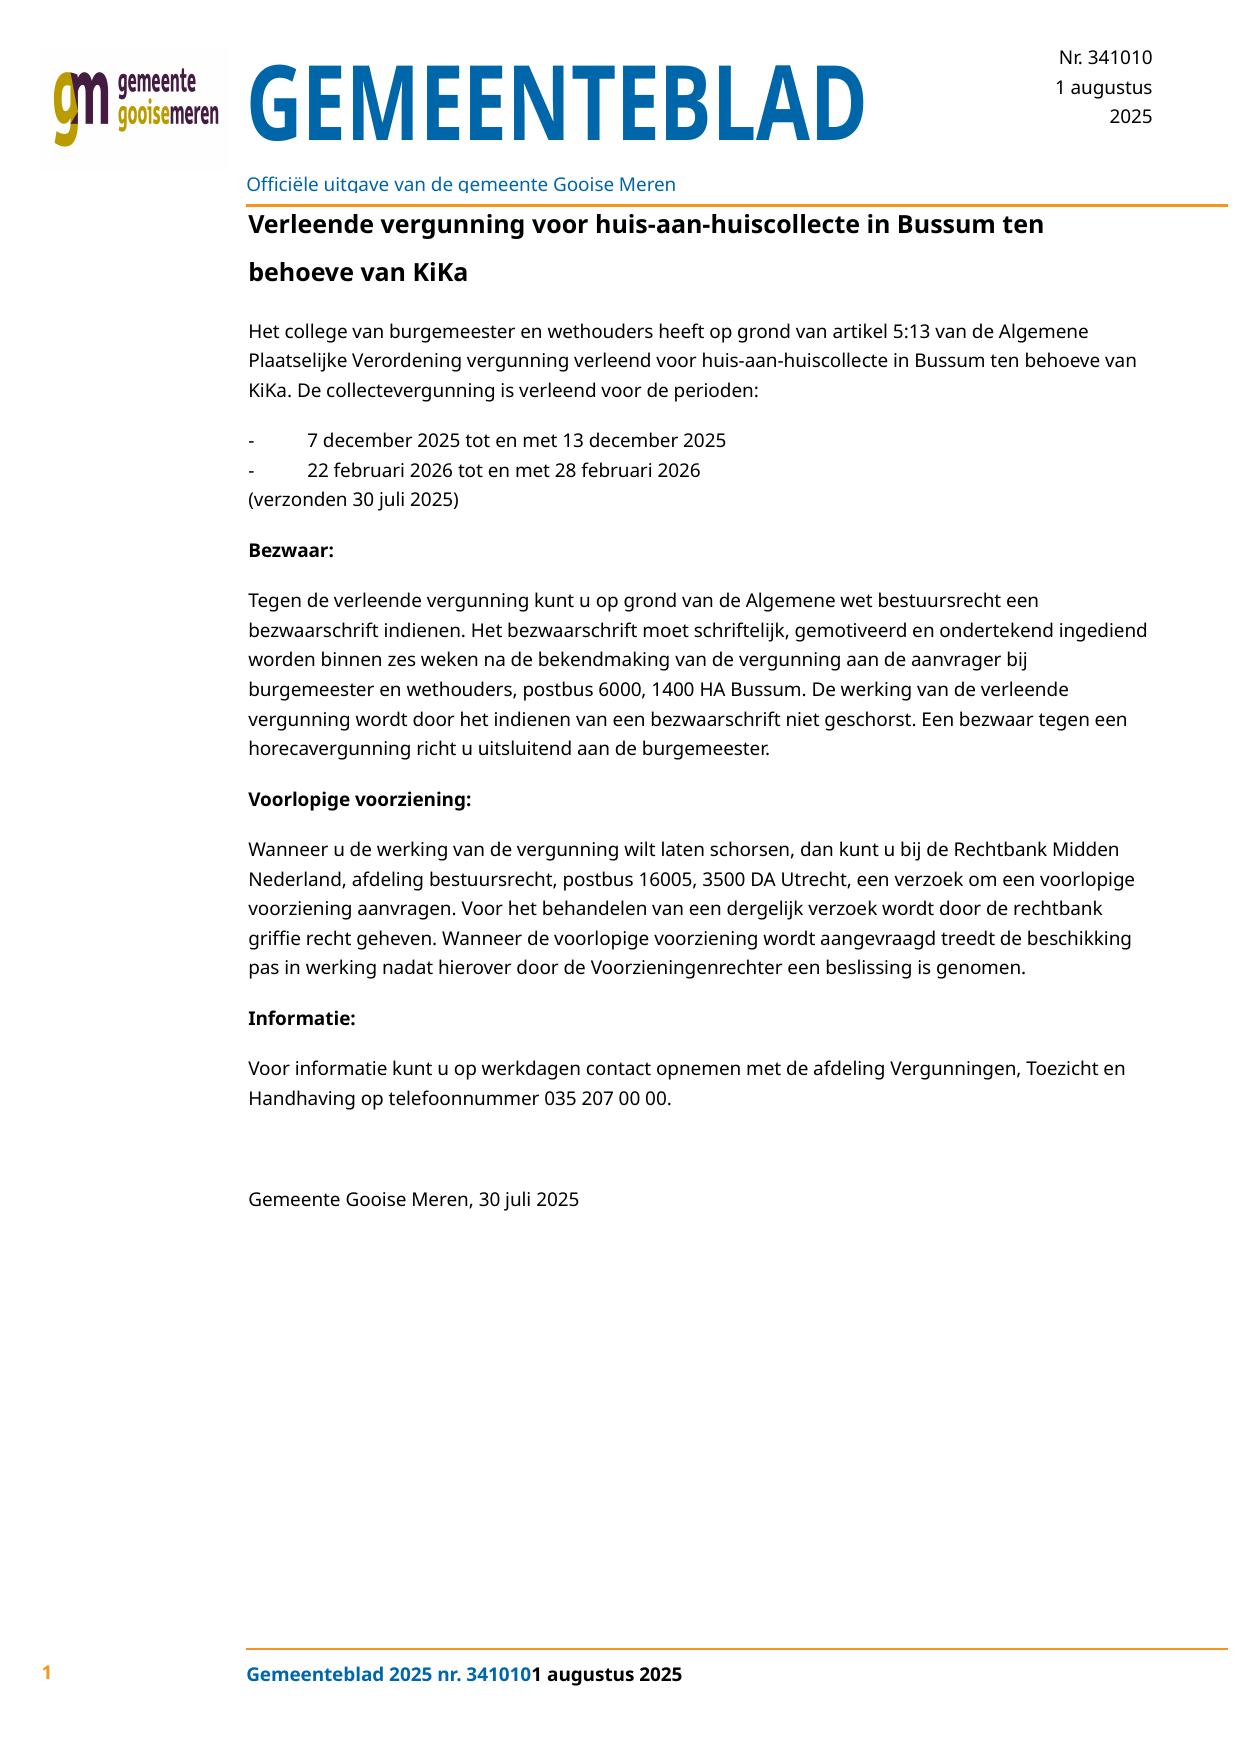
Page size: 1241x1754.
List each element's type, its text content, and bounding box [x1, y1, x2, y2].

text Het college van burgemeester en wethouders heeft op grond van artikel 5:13 van de Algemene Plaatselijke Verordening vergunning verleend voor huis-aan-huiscollecte in Bussum ten behoeve van KiKa. De collectevergunning is verleend voor de perioden: [248, 318, 1152, 403]
text Voorlopige voorziening: [248, 786, 1152, 812]
text (verzonden 30 juli 2025) [248, 487, 1152, 512]
list 22 februari 2026 tot en met 28 februari 2026 [248, 457, 1152, 483]
text Bezwaar: [248, 537, 1152, 563]
text Voor informatie kunt u op werkdagen contact opnemen met de afdeling Vergunningen, Toezicht en Handhaving op telefoonnummer 035 207 00 00. [248, 1055, 1152, 1111]
text Gemeente Gooise Meren, 30 juli 2025 [248, 1186, 1152, 1212]
list 7 december 2025 tot en met 13 december 2025 [248, 427, 1152, 453]
text Tegen de verleende vergunning kunt u op grond van de Algemene wet bestuursrecht een bezwaarschrift indienen. Het bezwaarschrift moet schriftelijk, gemotiveerd en ondertekend ingediend worden binnen zes weken na de bekendmaking van de vergunning aan de aanvrager bij burgemeester en wethouders, postbus 6000, 1400 HA Bussum. De werking van de verleende vergunning wordt door het indienen van een bezwaarschrift niet geschorst. Een bezwaar tegen een horecavergunning richt u uitsluitend aan de burgemeester. [248, 587, 1152, 761]
text Verleende vergunning voor huis-aan-huiscollecte in Bussum ten behoeve van KiKa [248, 207, 1152, 288]
text Informatie: [248, 1005, 1152, 1031]
picture [41, 47, 231, 172]
text Wanneer u de werking van de vergunning wilt laten schorsen, dan kunt u bij de Rechtbank Midden Nederland, afdeling bestuursrecht, postbus 16005, 3500 DA Utrecht, een verzoek om een voorlopige voorziening aanvragen. Voor het behandelen van een dergelijk verzoek wordt door de rechtbank griffie recht geheven. Wanneer de voorlopige voorziening wordt aangevraagd treedt de beschikking pas in werking nadat hierover door de Voorzieningenrechter een beslissing is genomen. [248, 836, 1152, 980]
